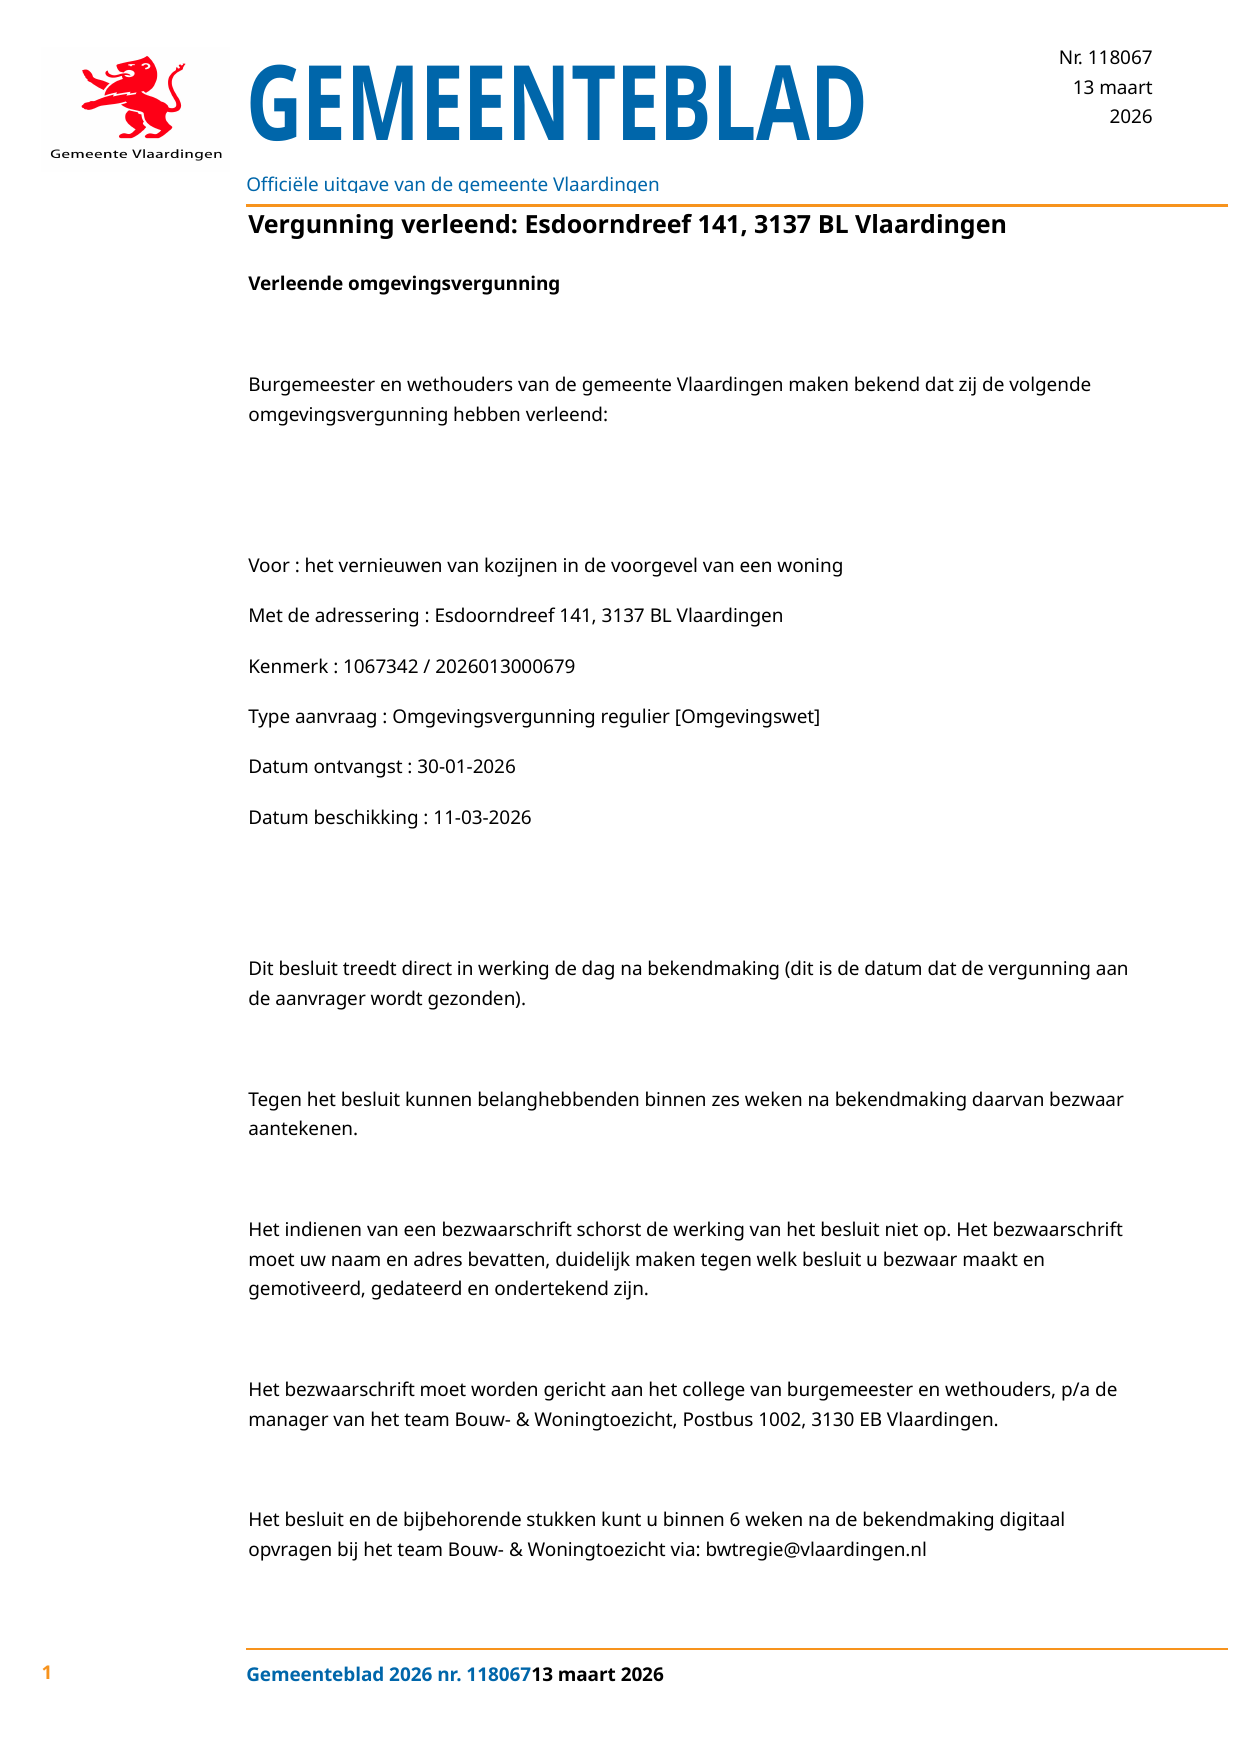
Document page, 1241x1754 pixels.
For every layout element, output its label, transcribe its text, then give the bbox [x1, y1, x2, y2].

text Het besluit en de bijbehorende stukken kunt u binnen 6 weken na de bekendmaking digitaal opvragen bij het team Bouw- & Woningtoezicht via: bwtregie@vlaardingen.nl [248, 1507, 1152, 1562]
text Dit besluit treedt direct in werking de dag na bekendmaking (dit is de datum dat de vergunning aan de aanvrager wordt gezonden). [248, 955, 1152, 1011]
text Met de adressering : Esdoorndreef 141, 3137 BL Vlaardingen [248, 602, 1152, 628]
text Datum ontvangst : 30-01-2026 [248, 754, 1152, 779]
text Type aanvraag : Omgevingsvergunning regulier [Omgevingswet] [248, 703, 1152, 729]
text Tegen het besluit kunnen belanghebbenden binnen zes weken na bekendmaking daarvan bezwaar aantekenen. [248, 1086, 1152, 1141]
picture [41, 47, 231, 172]
text Het bezwaarschrift moet worden gericht aan het college van burgemeester en wethouders, p/a de manager van het team Bouw- & Woningtoezicht, Postbus 1002, 3130 EB Vlaardingen. [248, 1376, 1152, 1431]
text Kenmerk : 1067342 / 2026013000679 [248, 653, 1152, 678]
text Burgemeester en wethouders van de gemeente Vlaardingen maken bekend dat zij de volgende omgevingsvergunning hebben verleend: [248, 371, 1152, 426]
text Verleende omgevingsvergunning [248, 270, 1152, 296]
text Voor : het vernieuwen van kozijnen in de voorgevel van een woning [248, 552, 1152, 578]
text Vergunning verleend: Esdoorndreef 141, 3137 BL Vlaardingen [248, 207, 1152, 241]
text Het indienen van een bezwaarschrift schorst de werking van het besluit niet op. Het bezwaarschrift moet uw naam en adres bevatten, duidelijk maken tegen welk besluit u bezwaar maakt en gemotiveerd, gedateerd en ondertekend zijn. [248, 1216, 1152, 1301]
text Datum beschikking : 11-03-2026 [248, 804, 1152, 830]
